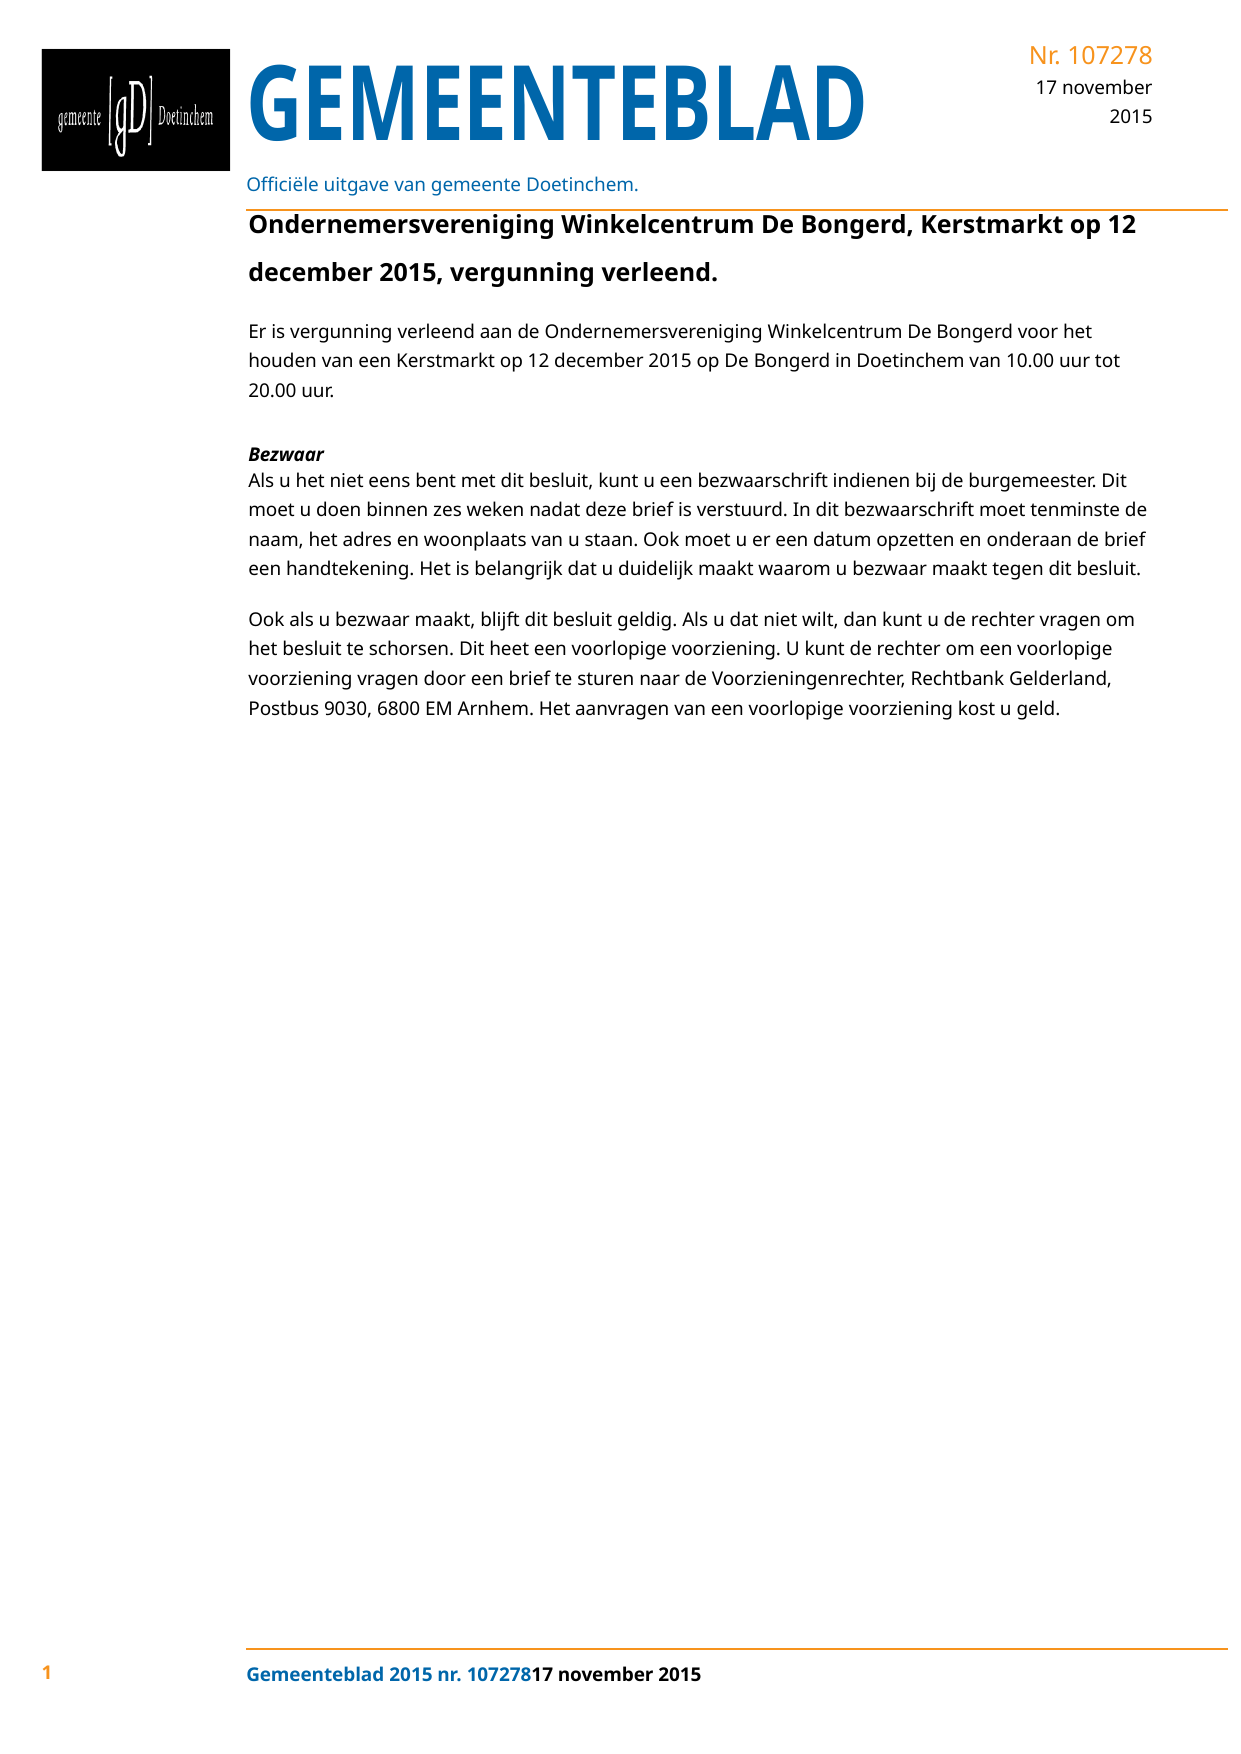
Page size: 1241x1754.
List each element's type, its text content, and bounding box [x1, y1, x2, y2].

text Als u het niet eens bent met dit besluit, kunt u een bezwaarschrift indienen bij de burgemeester. Dit moet u doen binnen zes weken nadat deze brief is verstuurd. In dit bezwaarschrift moet tenminste de naam, het adres en woonplaats van u staan. Ook moet u er een datum opzetten en onderaan de brief een handtekening. Het is belangrijk dat u duidelijk maakt waarom u bezwaar maakt tegen dit besluit. [248, 467, 1152, 581]
text Ondernemersvereniging Winkelcentrum De Bongerd, Kerstmarkt op 12 december 2015, vergunning verleend. [248, 211, 1152, 288]
text Er is vergunning verleend aan de Ondernemersvereniging Winkelcentrum De Bongerd voor het houden van een Kerstmarkt op 12 december 2015 op De Bongerd in Doetinchem van 10.00 uur tot 20.00 uur. [248, 318, 1152, 403]
text Bezwaar [248, 441, 1152, 467]
picture [41, 47, 231, 172]
text Ook als u bezwaar maakt, blijft dit besluit geldig. Als u dat niet wilt, dan kunt u de rechter vragen om het besluit te schorsen. Dit heet een voorlopige voorziening. U kunt de rechter om een voorlopige voorziening vragen door een brief te sturen naar de Voorzieningenrechter, Rechtbank Gelderland, Postbus 9030, 6800 EM Arnhem. Het aanvragen van een voorlopige voorziening kost u geld. [248, 606, 1152, 720]
